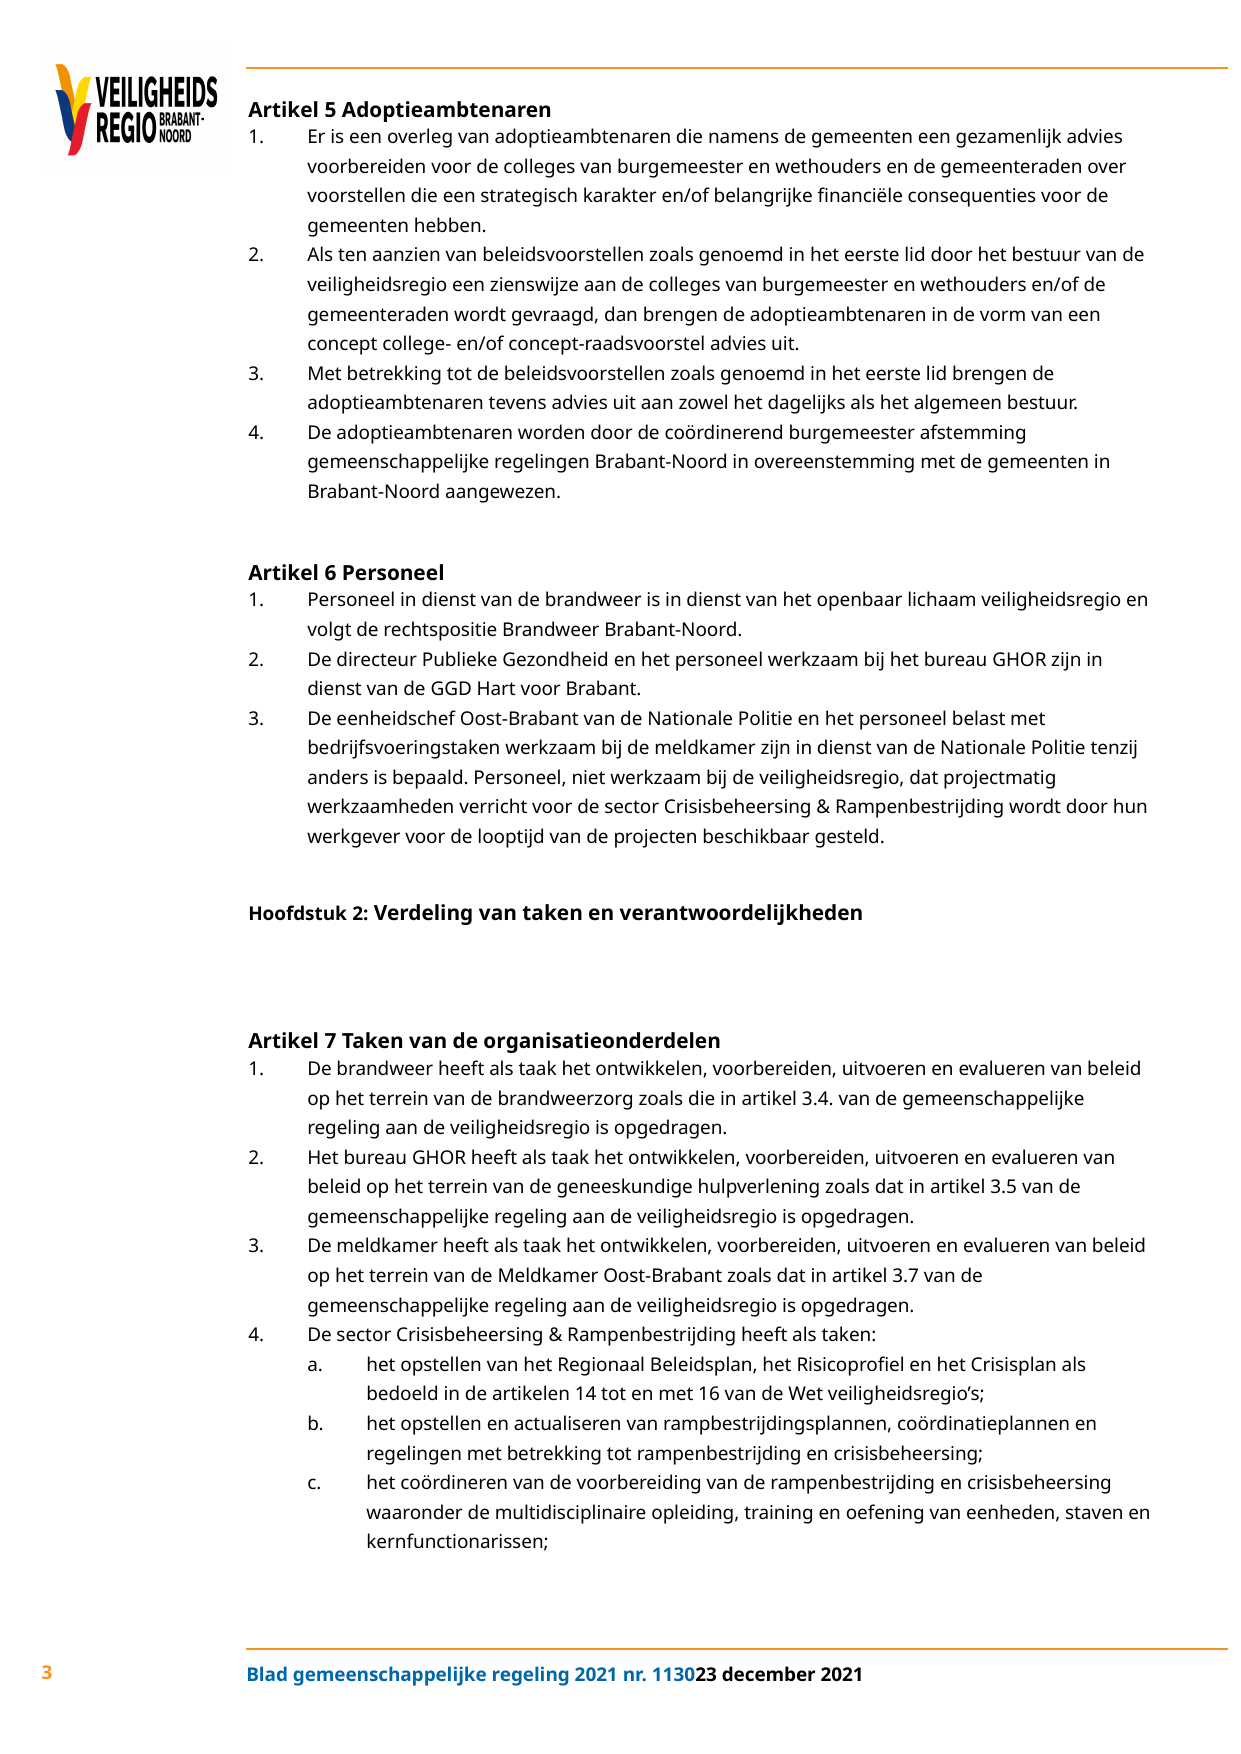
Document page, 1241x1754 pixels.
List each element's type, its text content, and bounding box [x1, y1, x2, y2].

text Hoofdstuk 2: Verdeling van taken en verantwoordelijkheden [248, 898, 1152, 927]
list De eenheidschef Oost-Brabant van de Nationale Politie en het personeel belast met bedrijfsvoeringstaken werkzaam bij de meldkamer zijn in dienst van de Nationale Politie tenzij anders is bepaald. Personeel, niet werkzaam bij de veiligheidsregio, dat projectmatig werkzaamheden verricht voor de sector Crisisbeheersing & Rampenbestrijding wordt door hun werkgever voor de looptijd van de projecten beschikbaar gesteld. [248, 705, 1152, 849]
list De adoptieambtenaren worden door de coördinerend burgemeester afstemming gemeenschappelijke regelingen Brabant-Noord in overeenstemming met de gemeenten in Brabant-Noord aangewezen. [248, 419, 1152, 504]
list De sector Crisisbeheersing & Rampenbestrijding heeft als taken: [248, 1321, 1152, 1347]
picture [41, 47, 231, 172]
list Personeel in dienst van de brandweer is in dienst van het openbaar lichaam veiligheidsregio en volgt de rechtspositie Brandweer Brabant-Noord. [248, 587, 1152, 642]
list Het bureau GHOR heeft als taak het ontwikkelen, voorbereiden, uitvoeren en evalueren van beleid op het terrein van de geneeskundige hulpverlening zoals dat in artikel 3.5 van de gemeenschappelijke regeling aan de veiligheidsregio is opgedragen. [248, 1144, 1152, 1229]
text Artikel 5 Adoptieambtenaren [248, 95, 1152, 123]
list Met betrekking tot de beleidsvoorstellen zoals genoemd in het eerste lid brengen de adoptieambtenaren tevens advies uit aan zowel het dagelijks als het algemeen bestuur. [248, 360, 1152, 415]
list De meldkamer heeft als taak het ontwikkelen, voorbereiden, uitvoeren en evalueren van beleid op het terrein van de Meldkamer Oost-Brabant zoals dat in artikel 3.7 van de gemeenschappelijke regeling aan de veiligheidsregio is opgedragen. [248, 1233, 1152, 1317]
list De brandweer heeft als taak het ontwikkelen, voorbereiden, uitvoeren en evalueren van beleid op het terrein van de brandweerzorg zoals die in artikel 3.4. van de gemeenschappelijke regeling aan de veiligheidsregio is opgedragen. [248, 1055, 1152, 1140]
list Er is een overleg van adoptieambtenaren die namens de gemeenten een gezamenlijk advies voorbereiden voor de colleges van burgemeester en wethouders en de gemeenteraden over voorstellen die een strategisch karakter en/of belangrijke financiële consequenties voor de gemeenten hebben. [248, 123, 1152, 238]
list het opstellen van het Regionaal Beleidsplan, het Risicoprofiel en het Crisisplan als bedoeld in de artikelen 14 tot en met 16 van de Wet veiligheidsregio’s; [307, 1351, 1152, 1406]
list De directeur Publieke Gezondheid en het personeel werkzaam bij het bureau GHOR zijn in dienst van de GGD Hart voor Brabant. [248, 646, 1152, 701]
list Als ten aanzien van beleidsvoorstellen zoals genoemd in het eerste lid door het bestuur van de veiligheidsregio een zienswijze aan de colleges van burgemeester en wethouders en/of de gemeenteraden wordt gevraagd, dan brengen de adoptieambtenaren in de vorm van een concept college- en/of concept-raadsvoorstel advies uit. [248, 242, 1152, 356]
text Artikel 7 Taken van de organisatieonderdelen [248, 1027, 1152, 1055]
list het opstellen en actualiseren van rampbestrijdingsplannen, coördinatieplannen en regelingen met betrekking tot rampenbestrijding en crisisbeheersing; [307, 1410, 1152, 1465]
text Artikel 6 Personeel [248, 558, 1152, 587]
list het coördineren van de voorbereiding van de rampenbestrijding en crisisbeheersing waaronder de multidisciplinaire opleiding, training en oefening van eenheden, staven en kernfunctionarissen; [307, 1469, 1152, 1554]
